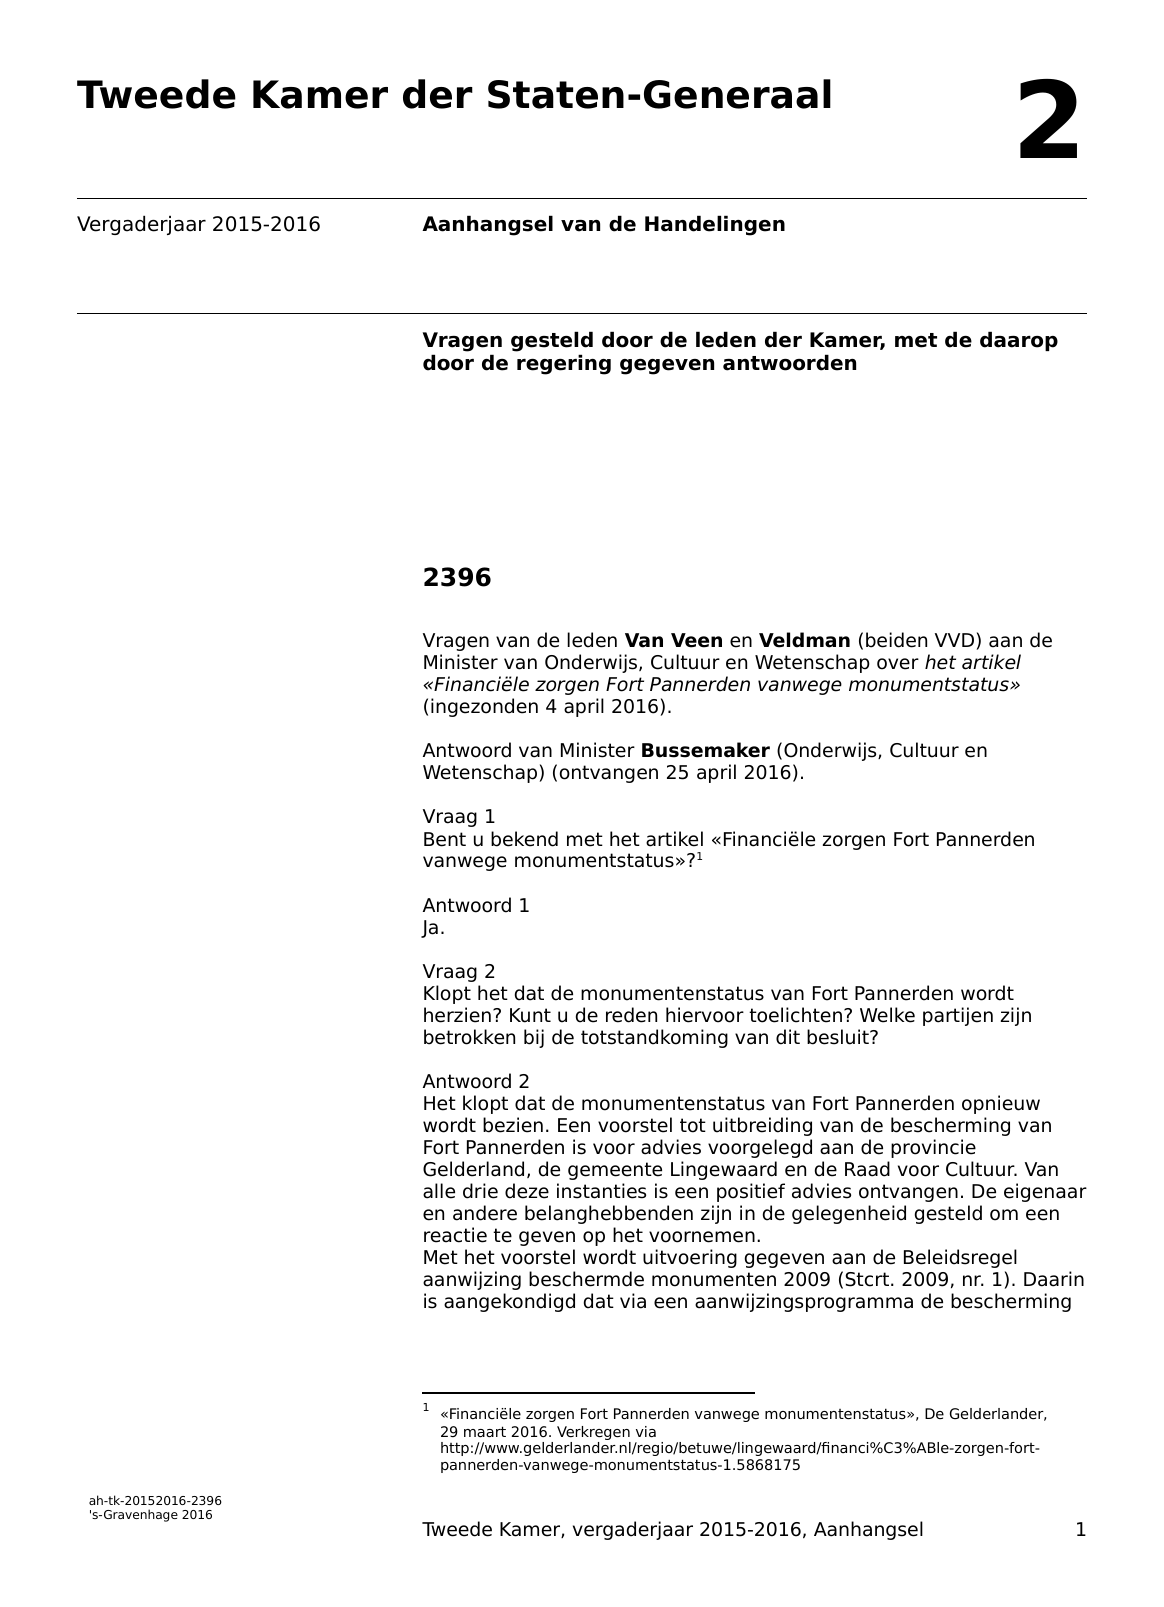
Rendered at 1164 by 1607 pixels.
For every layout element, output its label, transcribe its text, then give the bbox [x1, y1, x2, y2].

table_header 2 [886, 59, 1087, 198]
text Het klopt dat de monumentenstatus van Fort Pannerden opnieuw wordt bezien. Een voorstel tot uitbreiding van de bescherming van Fort Pannerden is voor advies voorgelegd aan de provincie Gelderland, de gemeente Lingewaard en de Raad voor Cultuur. Van alle drie deze instanties is een positief advies ontvangen. De eigenaar en andere belanghebbenden zijn in de gelegenheid gesteld om een reactie te geven op het voornemen. [422, 1093, 1087, 1247]
text Ja. [422, 917, 1087, 938]
text Met het voorstel wordt uitvoering gegeven aan de Beleidsregel aanwijzing beschermde monumenten 2009 (Stcrt. 2009, nr. 1). Daarin is aangekondigd dat via een aanwijzingsprogramma de bescherming [422, 1247, 1087, 1313]
text Antwoord 1 [422, 894, 1087, 917]
table_cell Vragen gesteld door de leden der Kamer, met de daarop door de regering gegeven antwoorden [422, 314, 1087, 375]
text ah-tk-20152016-2396 [88, 1494, 323, 1508]
table_cell [77, 314, 422, 375]
text Vraag 1 [422, 806, 1087, 828]
text Bent u bekend met het artikel «Financiële zorgen Fort Pannerden vanwege monumentstatus»? [422, 828, 1087, 872]
table_cell Vergaderjaar 2015-2016 [77, 199, 422, 313]
table_header Tweede Kamer der Staten-Generaal [77, 59, 886, 198]
text 2396 [422, 563, 1087, 592]
table_cell Aanhangsel van de Handelingen [422, 199, 1087, 313]
text Antwoord van Minister Bussemaker (Onderwijs, Cultuur en Wetenschap) (ontvangen 25 april 2016). [422, 740, 1087, 784]
text Klopt het dat de monumentenstatus van Fort Pannerden wordt herzien? Kunt u de reden hiervoor toelichten? Welke partijen zijn betrokken bij de totstandkoming van dit besluit? [422, 983, 1087, 1049]
text «Financiële zorgen Fort Pannerden vanwege monumentenstatus», De Gelderlander, 29 maart 2016. Verkregen via http://www.gelderlander.nl/regio/betuwe/lingewaard/financi%C3%ABle-zorgen-fort-pannerden-vanwege-monumentstatus-1.5868175 [422, 1402, 1087, 1474]
text Vragen van de leden Van Veen en Veldman (beiden VVD) aan de Minister van Onderwijs, Cultuur en Wetenschap over het artikel «Financiële zorgen Fort Pannerden vanwege monumentstatus» (ingezonden 4 april 2016). [422, 630, 1087, 718]
text Vraag 2 [422, 961, 1087, 983]
text 's-Gravenhage 2016 [88, 1508, 323, 1522]
text Antwoord 2 [422, 1071, 1087, 1093]
